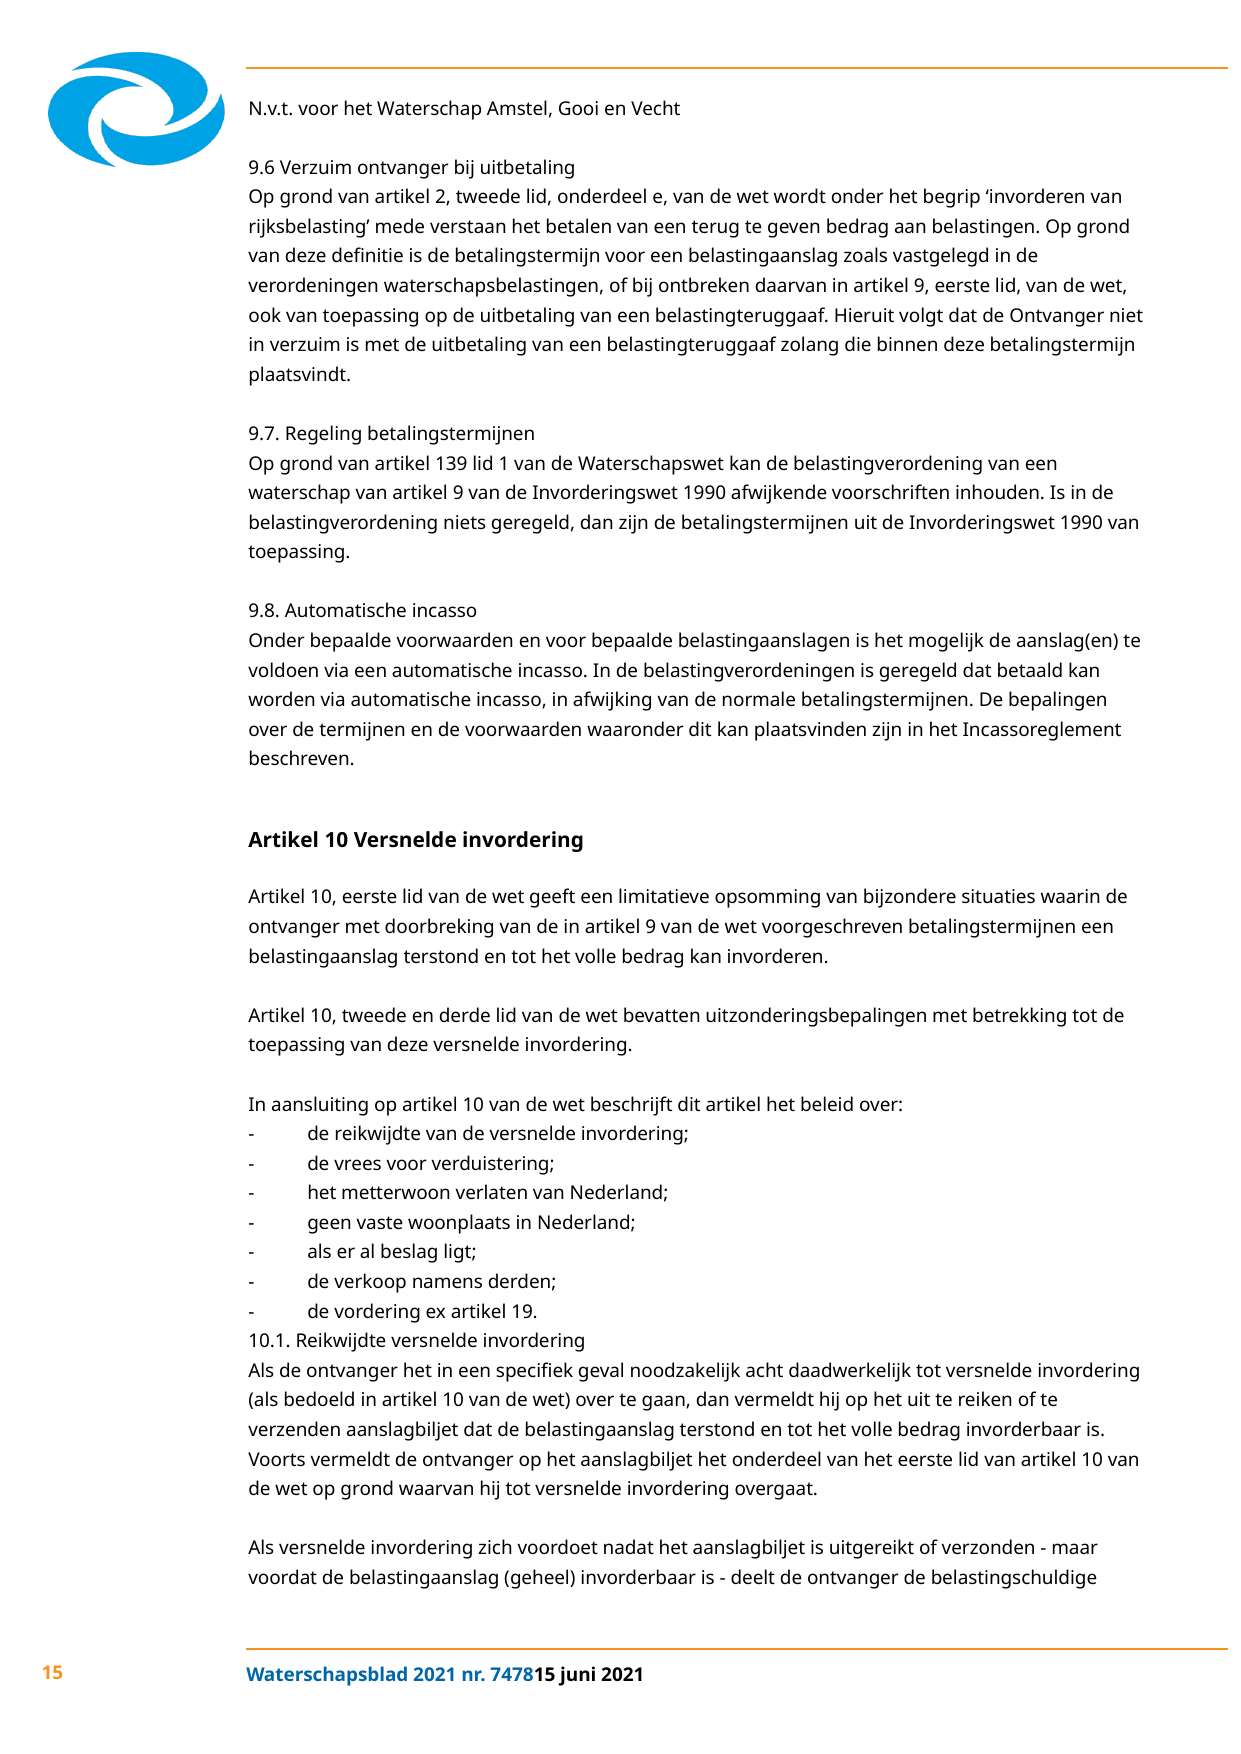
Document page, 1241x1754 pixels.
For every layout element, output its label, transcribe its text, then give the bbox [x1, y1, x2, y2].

text Op grond van artikel 139 lid 1 van de Waterschapswet kan de belastingverordening van een waterschap van artikel 9 van de Invorderingswet 1990 afwijkende voorschriften inhouden. Is in de belastingverordening niets geregeld, dan zijn de betalingstermijnen uit de Invorderingswet 1990 van toepassing. [248, 450, 1152, 564]
list de verkoop namens derden; [248, 1268, 1152, 1294]
text Artikel 10, tweede en derde lid van de wet bevatten uitzonderingsbepalingen met betrekking tot de toepassing van deze versnelde invordering. [248, 1002, 1152, 1057]
text Artikel 10 Versnelde invordering [248, 826, 1152, 854]
text Artikel 10, eerste lid van de wet geeft een limitatieve opsomming van bijzondere situaties waarin de ontvanger met doorbreking van de in artikel 9 van de wet voorgeschreven betalingstermijnen een belastingaanslag terstond en tot het volle bedrag kan invorderen. [248, 884, 1152, 968]
list het metterwoon verlaten van Nederland; [248, 1179, 1152, 1205]
text Als versnelde invordering zich voordoet nadat het aanslagbiljet is uitgereikt of verzonden - maar voordat de belastingaanslag (geheel) invorderbaar is - deelt de ontvanger de belastingschuldige [248, 1534, 1152, 1590]
text In aansluiting op artikel 10 van de wet beschrijft dit artikel het beleid over: [248, 1091, 1152, 1116]
text 9.8. Automatische incasso [248, 598, 1152, 623]
text Als de ontvanger het in een specifiek geval noodzakelijk acht daadwerkelijk tot versnelde invordering (als bedoeld in artikel 10 van de wet) over te gaan, dan vermeldt hij op het uit te reiken of te verzenden aanslagbiljet dat de belastingaanslag terstond en tot het volle bedrag invorderbaar is. Voorts vermeldt de ontvanger op het aanslagbiljet het onderdeel van het eerste lid van artikel 10 van de wet op grond waarvan hij tot versnelde invordering overgaat. [248, 1357, 1152, 1501]
text Op grond van artikel 2, tweede lid, onderdeel e, van de wet wordt onder het begrip ‘invorderen van rijksbelasting’ mede verstaan het betalen van een terug te geven bedrag aan belastingen. Op grond van deze definitie is de betalingstermijn voor een belastingaanslag zoals vastgelegd in de verordeningen waterschapsbelastingen, of bij ontbreken daarvan in artikel 9, eerste lid, van de wet, ook van toepassing op de uitbetaling van een belastingteruggaaf. Hieruit volgt dat de Ontvanger niet in verzuim is met de uitbetaling van een belastingteruggaaf zolang die binnen deze betalingstermijn plaatsvindt. [248, 183, 1152, 387]
list de vordering ex artikel 19. [248, 1298, 1152, 1323]
text Onder bepaalde voorwaarden en voor bepaalde belastingaanslagen is het mogelijk de aanslag(en) te voldoen via een automatische incasso. In de belastingverordeningen is geregeld dat betaald kan worden via automatische incasso, in afwijking van de normale betalingstermijnen. De bepalingen over de termijnen en de voorwaarden waaronder dit kan plaatsvinden zijn in het Incassoreglement beschreven. [248, 627, 1152, 771]
text 9.7. Regeling betalingstermijnen [248, 420, 1152, 446]
text 10.1. Reikwijdte versnelde invordering [248, 1327, 1152, 1353]
list geen vaste woonplaats in Nederland; [248, 1209, 1152, 1235]
list de vrees voor verduistering; [248, 1150, 1152, 1176]
picture [41, 47, 231, 172]
list de reikwijdte van de versnelde invordering; [248, 1120, 1152, 1146]
text N.v.t. voor het Waterschap Amstel, Gooi en Vecht [248, 95, 1152, 121]
list als er al beslag ligt; [248, 1239, 1152, 1264]
text 9.6 Verzuim ontvanger bij uitbetaling [248, 154, 1152, 180]
